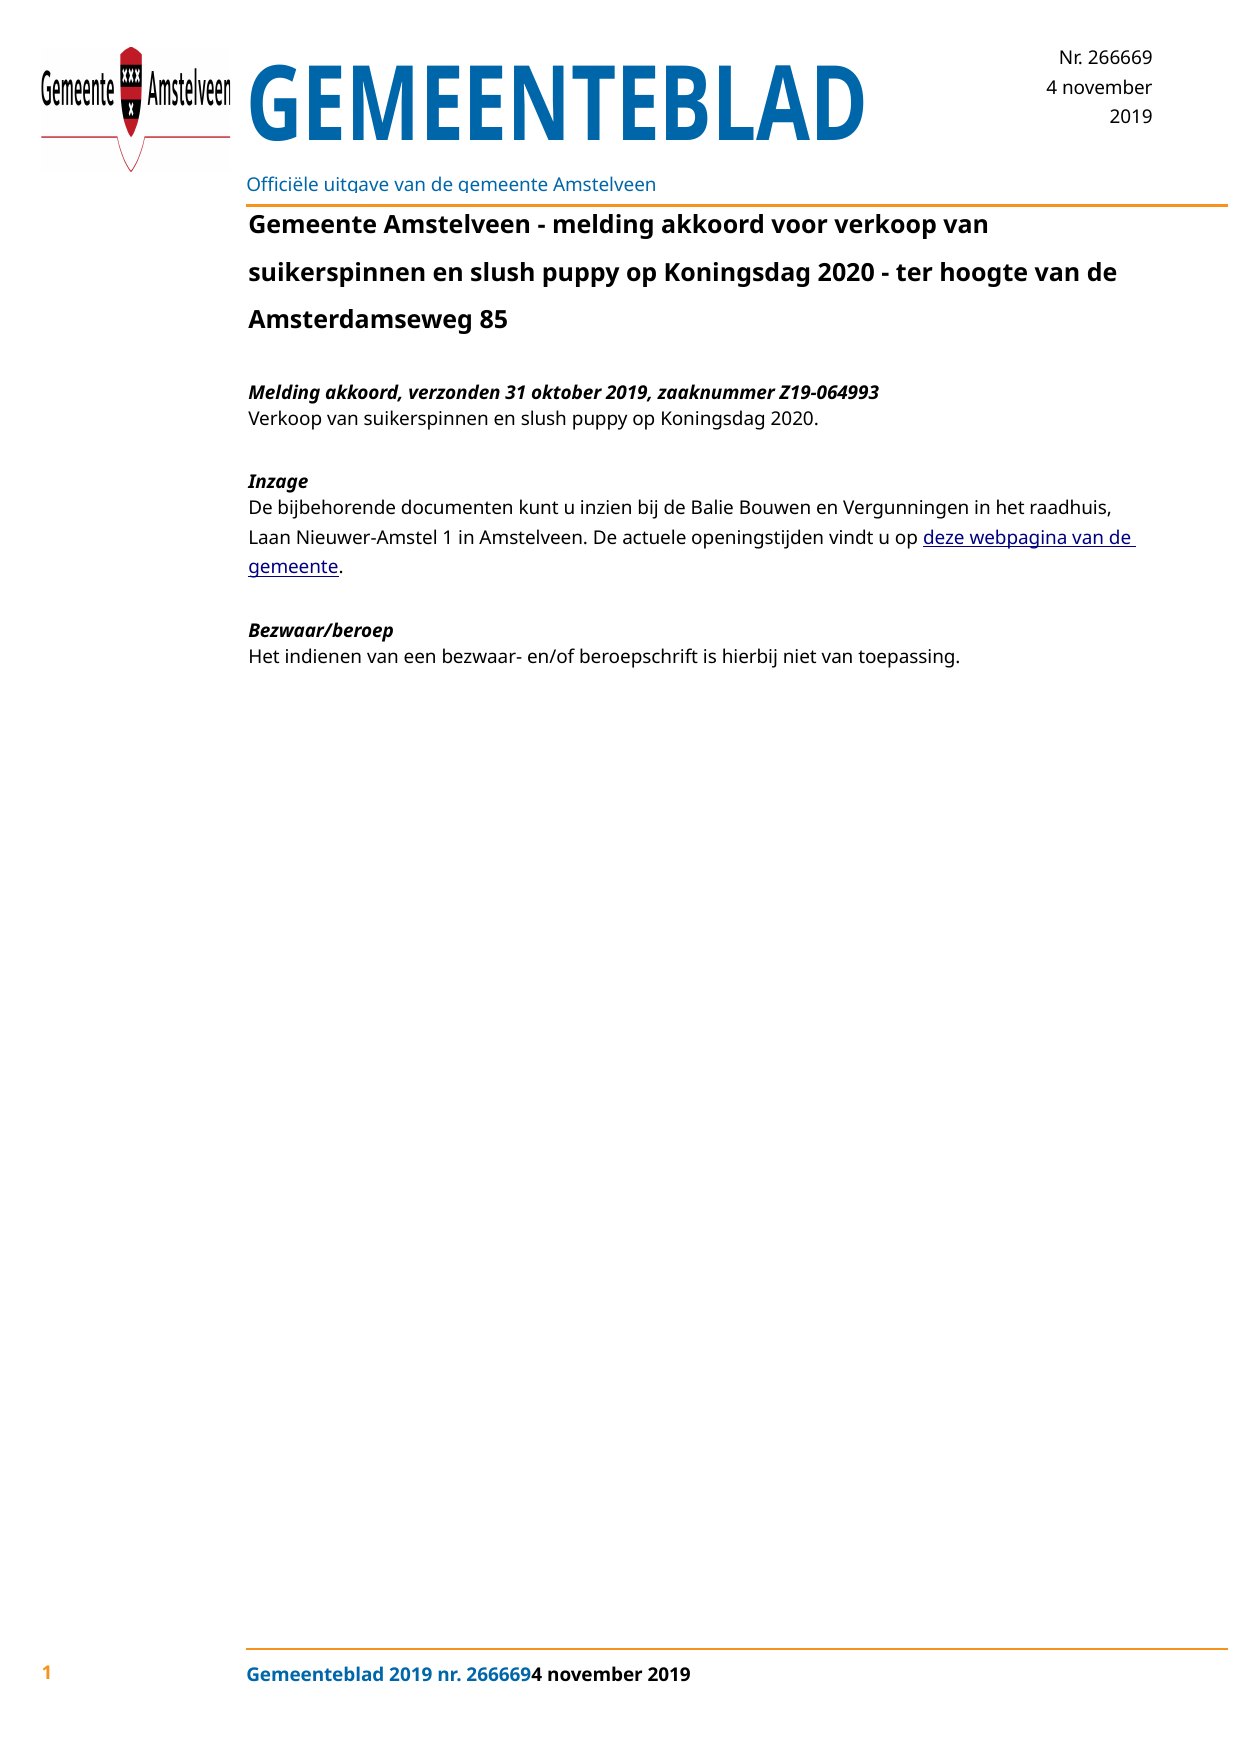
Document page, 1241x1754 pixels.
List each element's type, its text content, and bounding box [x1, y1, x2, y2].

picture [41, 47, 231, 172]
text Melding akkoord, verzonden 31 oktober 2019, zaaknummer Z19-064993 [248, 379, 1152, 405]
text Bezwaar/beroep [248, 618, 1152, 643]
text Inzage [248, 469, 1152, 494]
text Verkoop van suikerspinnen en slush puppy op Koningsdag 2020. [248, 405, 1152, 431]
text Het indienen van een bezwaar- en/of beroepschrift is hierbij niet van toepassing. [248, 643, 1152, 669]
text Gemeente Amstelveen - melding akkoord voor verkoop van suikerspinnen en slush puppy op Koningsdag 2020 - ter hoogte van de Amsterdamseweg 85 [248, 207, 1152, 336]
text De bijbehorende documenten kunt u inzien bij de Balie Bouwen en Vergunningen in het raadhuis, Laan Nieuwer-Amstel 1 in Amstelveen. De actuele openingstijden vindt u op deze webpagina van de gemeente. [248, 494, 1152, 579]
